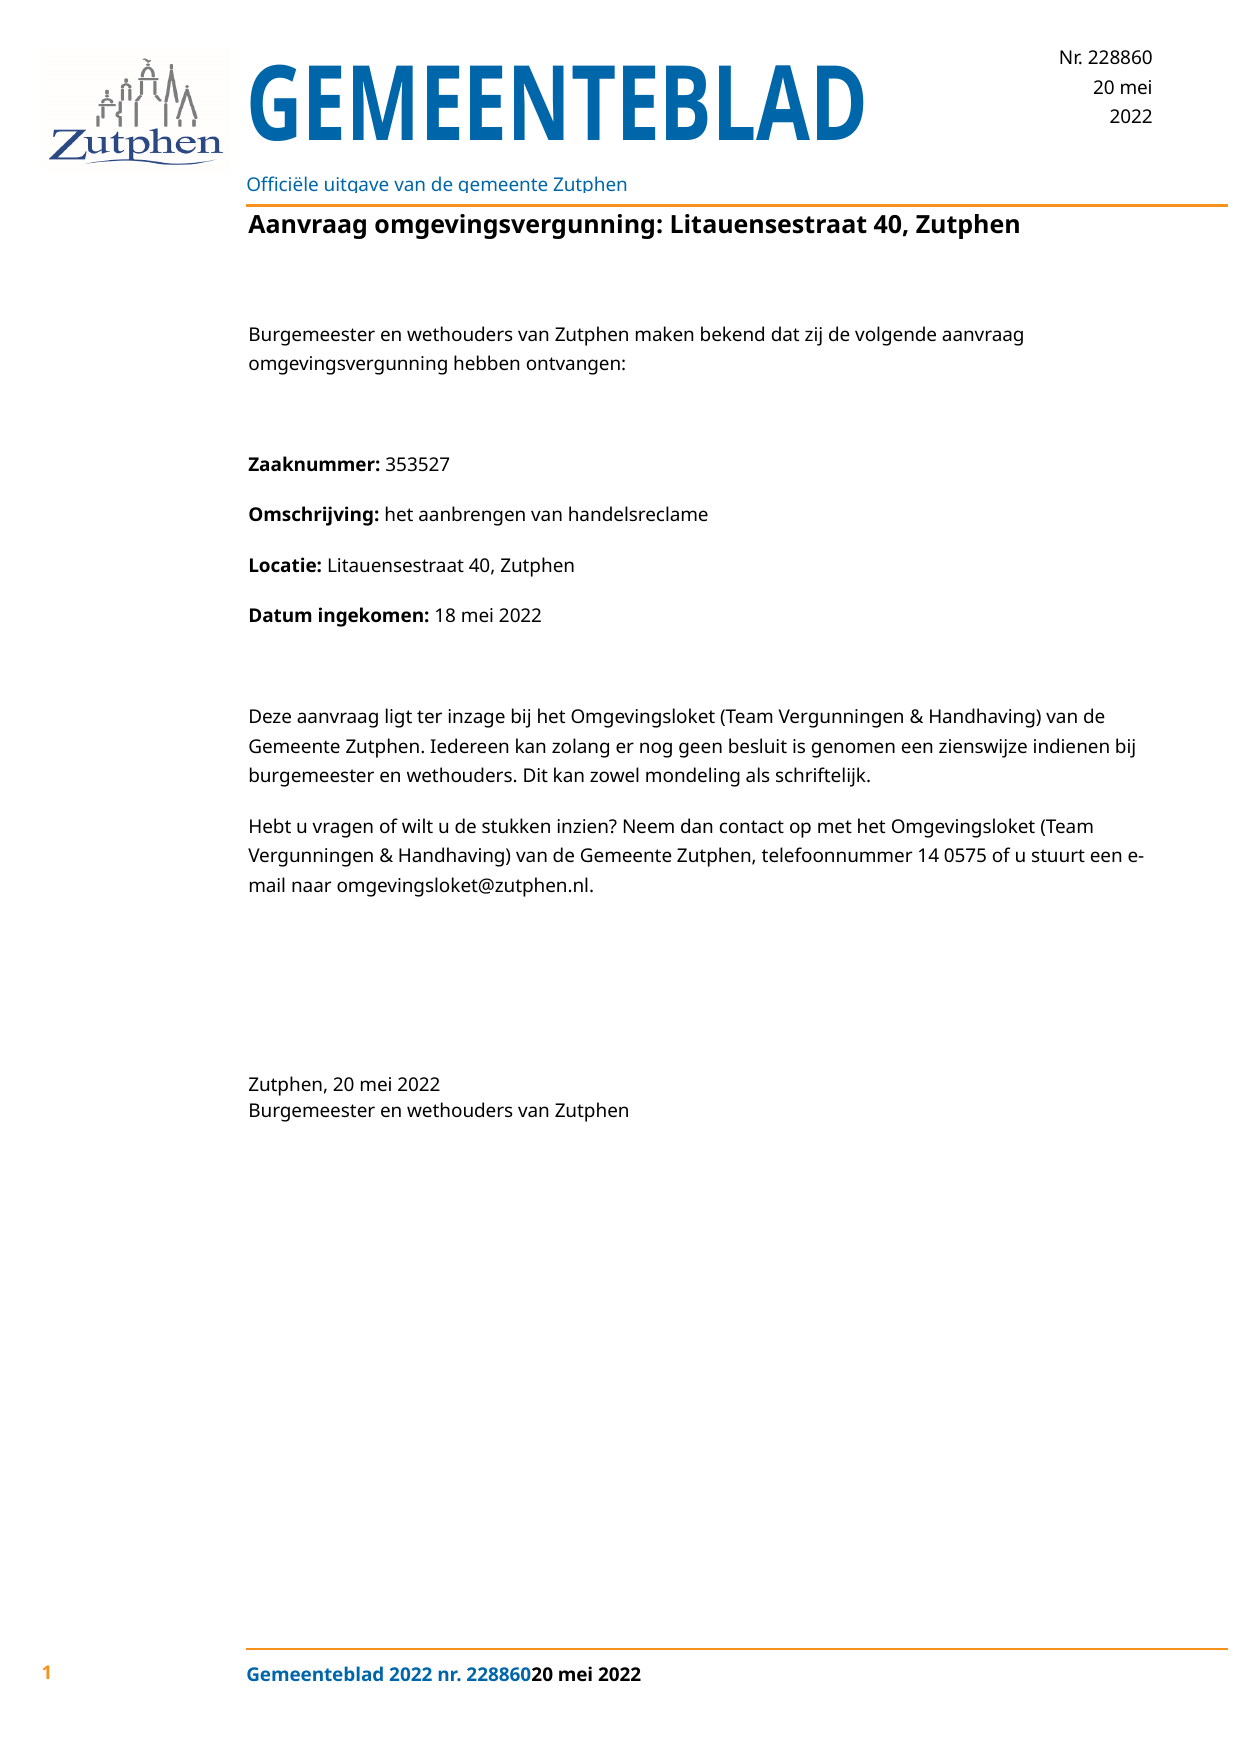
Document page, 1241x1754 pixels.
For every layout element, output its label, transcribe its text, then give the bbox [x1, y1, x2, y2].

text Omschrijving: het aanbrengen van handelsreclame [248, 502, 1152, 527]
text Datum ingekomen: 18 mei 2022 [248, 602, 1152, 628]
text Zutphen, 20 mei 2022 [248, 1071, 1152, 1097]
text Zaaknummer: 353527 [248, 451, 1152, 477]
text Burgemeester en wethouders van Zutphen maken bekend dat zij de volgende aanvraag omgevingsvergunning hebben ontvangen: [248, 321, 1152, 376]
picture [41, 47, 231, 172]
text Deze aanvraag ligt ter inzage bij het Omgevingsloket (Team Vergunningen & Handhaving) van de Gemeente Zutphen. Iedereen kan zolang er nog geen besluit is genomen een zienswijze indienen bij burgemeester en wethouders. Dit kan zowel mondeling als schriftelijk. [248, 703, 1152, 788]
text Burgemeester en wethouders van Zutphen [248, 1097, 1152, 1122]
text Aanvraag omgevingsvergunning: Litauensestraat 40, Zutphen [248, 207, 1152, 241]
text Hebt u vragen of wilt u de stukken inzien? Neem dan contact op met het Omgevingsloket (Team Vergunningen & Handhaving) van de Gemeente Zutphen, telefoonnummer 14 0575 of u stuurt een e-mail naar omgevingsloket@zutphen.nl. [248, 813, 1152, 898]
text Locatie: Litauensestraat 40, Zutphen [248, 552, 1152, 578]
